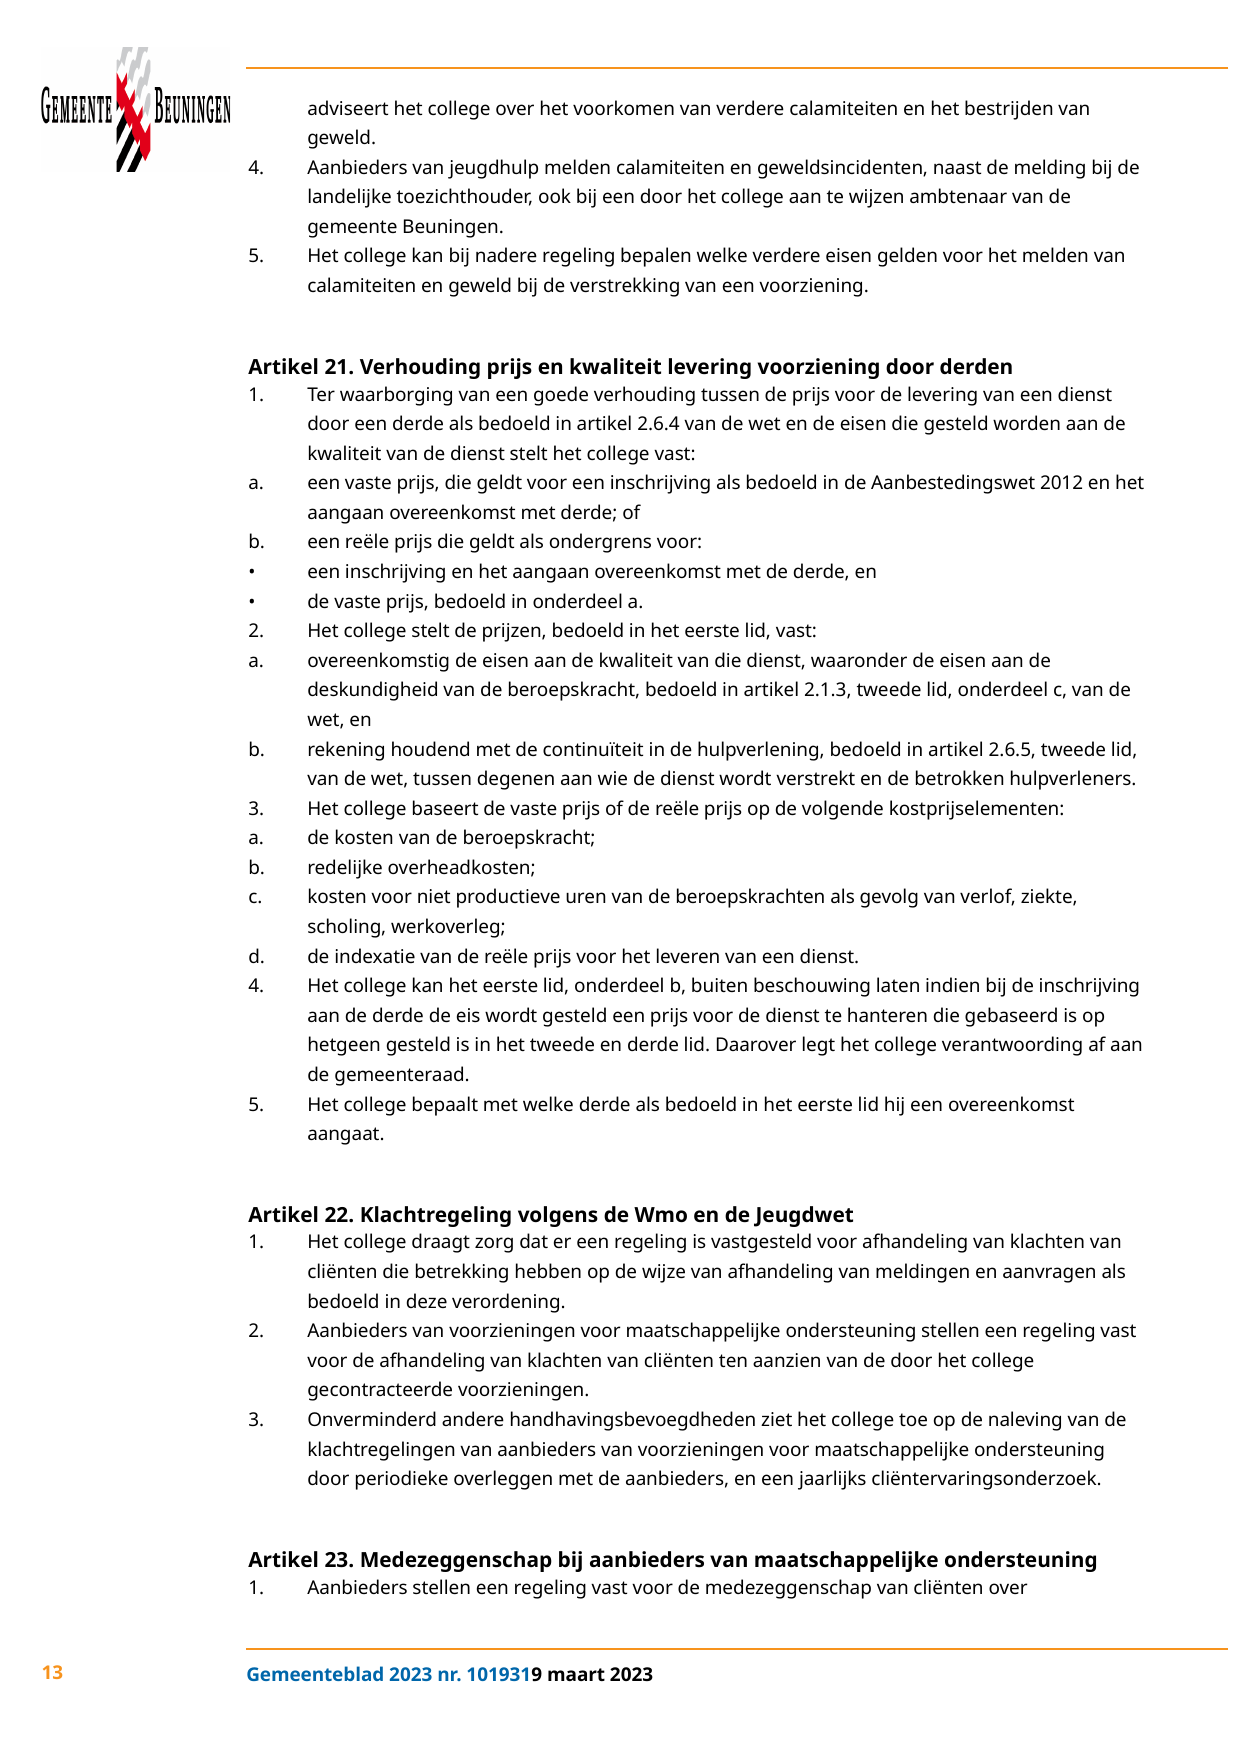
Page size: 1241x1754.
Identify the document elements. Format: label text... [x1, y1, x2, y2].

list adviseert het college over het voorkomen van verdere calamiteiten en het bestrijden van geweld. [248, 95, 1152, 150]
list Aanbieders van voorzieningen voor maatschappelijke ondersteuning stellen een regeling vast voor de afhandeling van klachten van cliënten ten aanzien van de door het college gecontracteerde voorzieningen. [248, 1317, 1152, 1402]
list Het college stelt de prijzen, bedoeld in het eerste lid, vast: [248, 617, 1152, 643]
list kosten voor niet productieve uren van de beroepskrachten als gevolg van verlof, ziekte, scholing, werkoverleg; [248, 884, 1152, 939]
list Het college kan het eerste lid, onderdeel b, buiten beschouwing laten indien bij de inschrijving aan de derde de eis wordt gesteld een prijs voor de dienst te hanteren die gebaseerd is op hetgeen gesteld is in het tweede en derde lid. Daarover legt het college verantwoording af aan de gemeenteraad. [248, 972, 1152, 1087]
list een inschrijving en het aangaan overeenkomst met de derde, en [248, 558, 1152, 584]
list overeenkomstig de eisen aan de kwaliteit van die dienst, waaronder de eisen aan de deskundigheid van de beroepskracht, bedoeld in artikel 2.1.3, tweede lid, onderdeel c, van de wet, en [248, 647, 1152, 732]
list redelijke overheadkosten; [248, 854, 1152, 880]
list de kosten van de beroepskracht; [248, 824, 1152, 850]
text Artikel 22. Klachtregeling volgens de Wmo en de Jeugdwet [248, 1200, 1152, 1229]
list de indexatie van de reële prijs voor het leveren van een dienst. [248, 943, 1152, 968]
list Aanbieders stellen een regeling vast voor de medezeggenschap van cliënten over [248, 1574, 1152, 1599]
text Artikel 21. Verhouding prijs en kwaliteit levering voorziening door derden [248, 352, 1152, 381]
list Het college kan bij nadere regeling bepalen welke verdere eisen gelden voor het melden van calamiteiten en geweld bij de verstrekking van een voorziening. [248, 243, 1152, 298]
list de vaste prijs, bedoeld in onderdeel a. [248, 588, 1152, 613]
text Artikel 23. Medezeggenschap bij aanbieders van maatschappelijke ondersteuning [248, 1545, 1152, 1574]
list een reële prijs die geldt als ondergrens voor: [248, 529, 1152, 554]
list Het college draagt zorg dat er een regeling is vastgesteld voor afhandeling van klachten van cliënten die betrekking hebben op de wijze van afhandeling van meldingen en aanvragen als bedoeld in deze verordening. [248, 1229, 1152, 1314]
list Het college baseert de vaste prijs of de reële prijs op de volgende kostprijselementen: [248, 795, 1152, 821]
list Aanbieders van jeugdhulp melden calamiteiten en geweldsincidenten, naast de melding bij de landelijke toezichthouder, ook bij een door het college aan te wijzen ambtenaar van de gemeente Beuningen. [248, 154, 1152, 239]
list rekening houdend met de continuïteit in de hulpverlening, bedoeld in artikel 2.6.5, tweede lid, van de wet, tussen degenen aan wie de dienst wordt verstrekt en de betrokken hulpverleners. [248, 736, 1152, 791]
list Ter waarborging van een goede verhouding tussen de prijs voor de levering van een dienst door een derde als bedoeld in artikel 2.6.4 van de wet en de eisen die gesteld worden aan de kwaliteit van de dienst stelt het college vast: [248, 381, 1152, 466]
list Onverminderd andere handhavingsbevoegdheden ziet het college toe op de naleving van de klachtregelingen van aanbieders van voorzieningen voor maatschappelijke ondersteuning door periodieke overleggen met de aanbieders, en een jaarlijks cliëntervaringsonderzoek. [248, 1406, 1152, 1491]
list Het college bepaalt met welke derde als bedoeld in het eerste lid hij een overeenkomst aangaat. [248, 1091, 1152, 1146]
list een vaste prijs, die geldt voor een inschrijving als bedoeld in de Aanbestedingswet 2012 en het aangaan overeenkomst met derde; of [248, 469, 1152, 525]
picture [41, 47, 231, 172]
